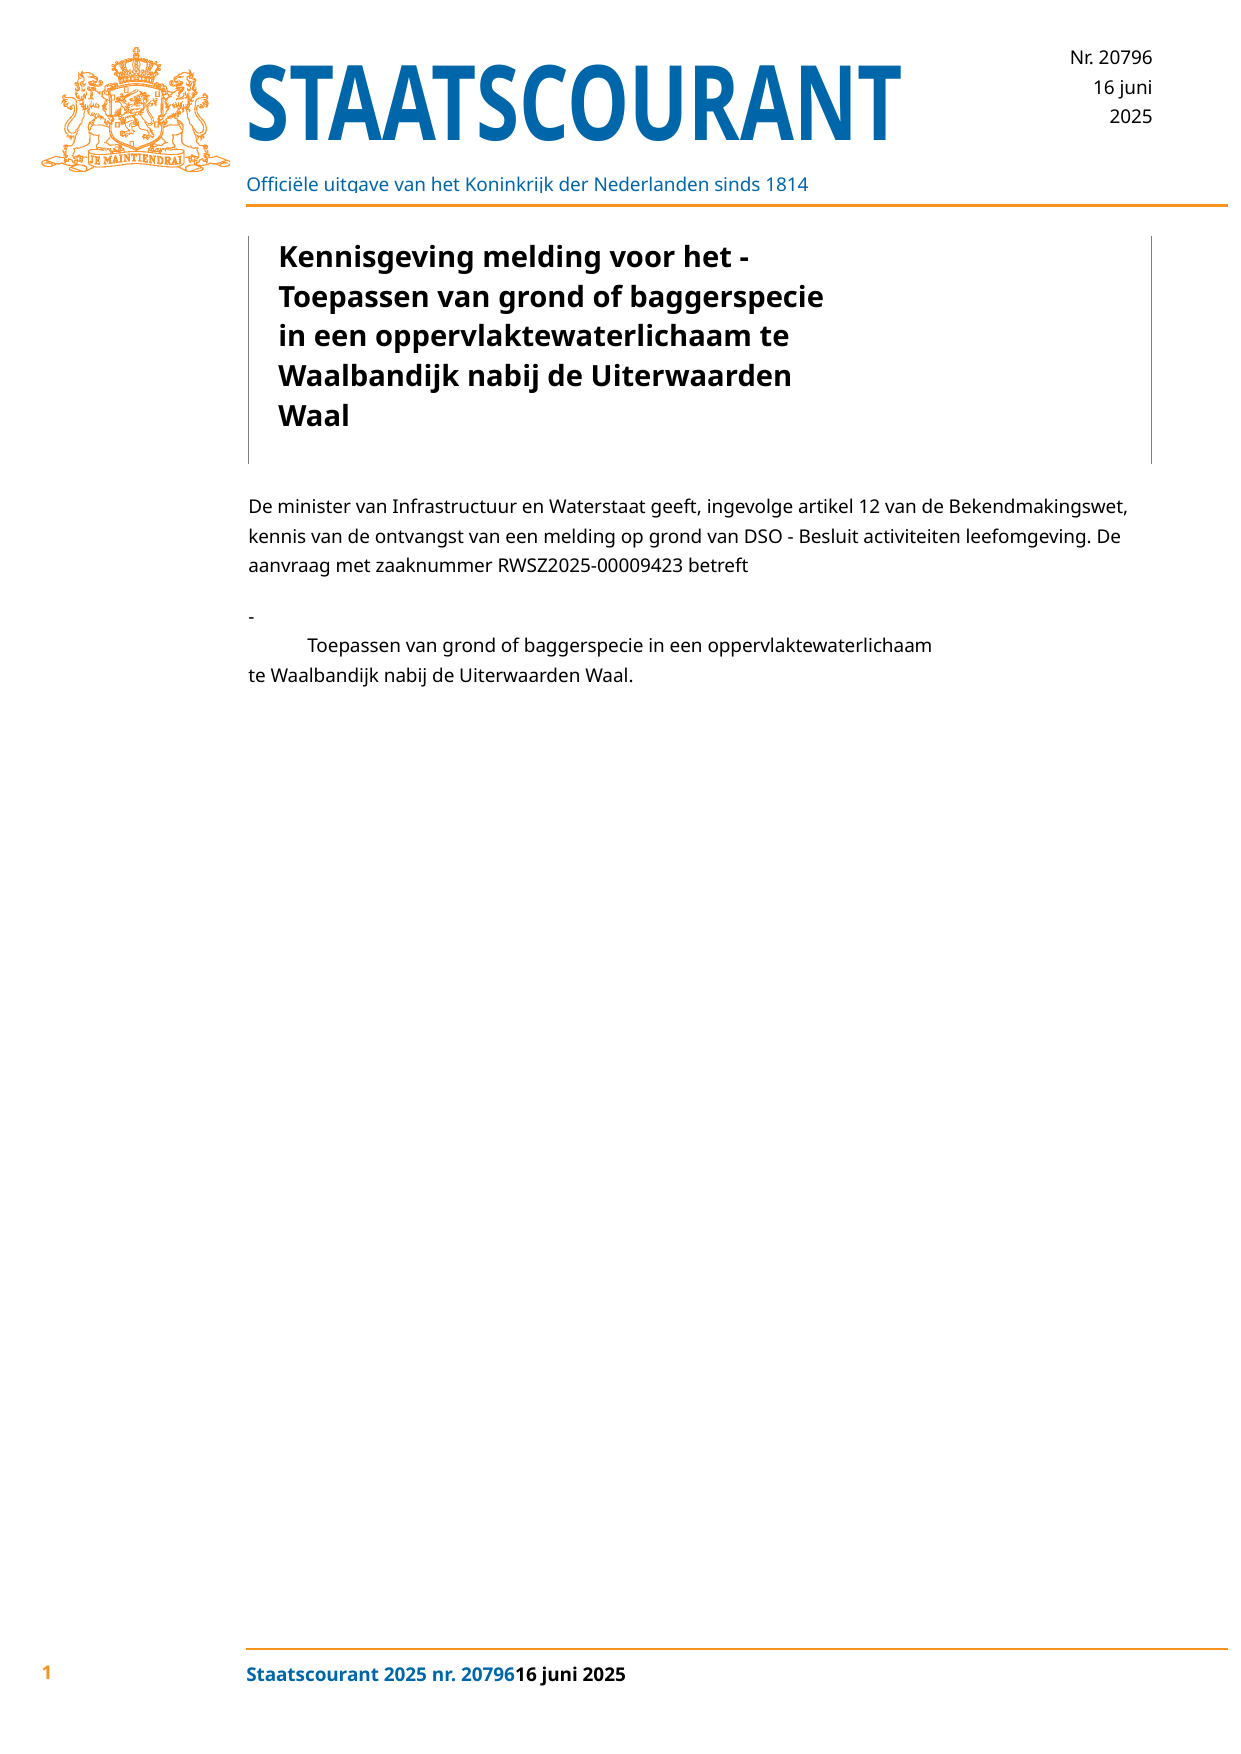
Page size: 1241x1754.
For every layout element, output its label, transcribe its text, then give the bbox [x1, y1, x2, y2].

table_header Kennisgeving melding voor het -Toepassen van grond of baggerspecie in een oppervlaktewaterlichaam te Waalbandijk nabij de Uiterwaarden Waal [249, 236, 850, 464]
text te Waalbandijk nabij de Uiterwaarden Waal. [248, 662, 1152, 688]
table_header [1090, 236, 1151, 413]
table_header [850, 414, 1151, 464]
table_header [850, 236, 912, 413]
text De minister van Infrastructuur en Waterstaat geeft, ingevolge artikel 12 van de Bekendmakingswet, kennis van de ontvangst van een melding op grond van DSO - Besluit activiteiten leefomgeving. De aanvraag met zaaknummer RWSZ2025-00009423 betreft [248, 493, 1152, 578]
picture [41, 47, 231, 172]
picture [912, 236, 1090, 414]
list Toepassen van grond of baggerspecie in een oppervlaktewaterlichaam [248, 632, 1152, 658]
